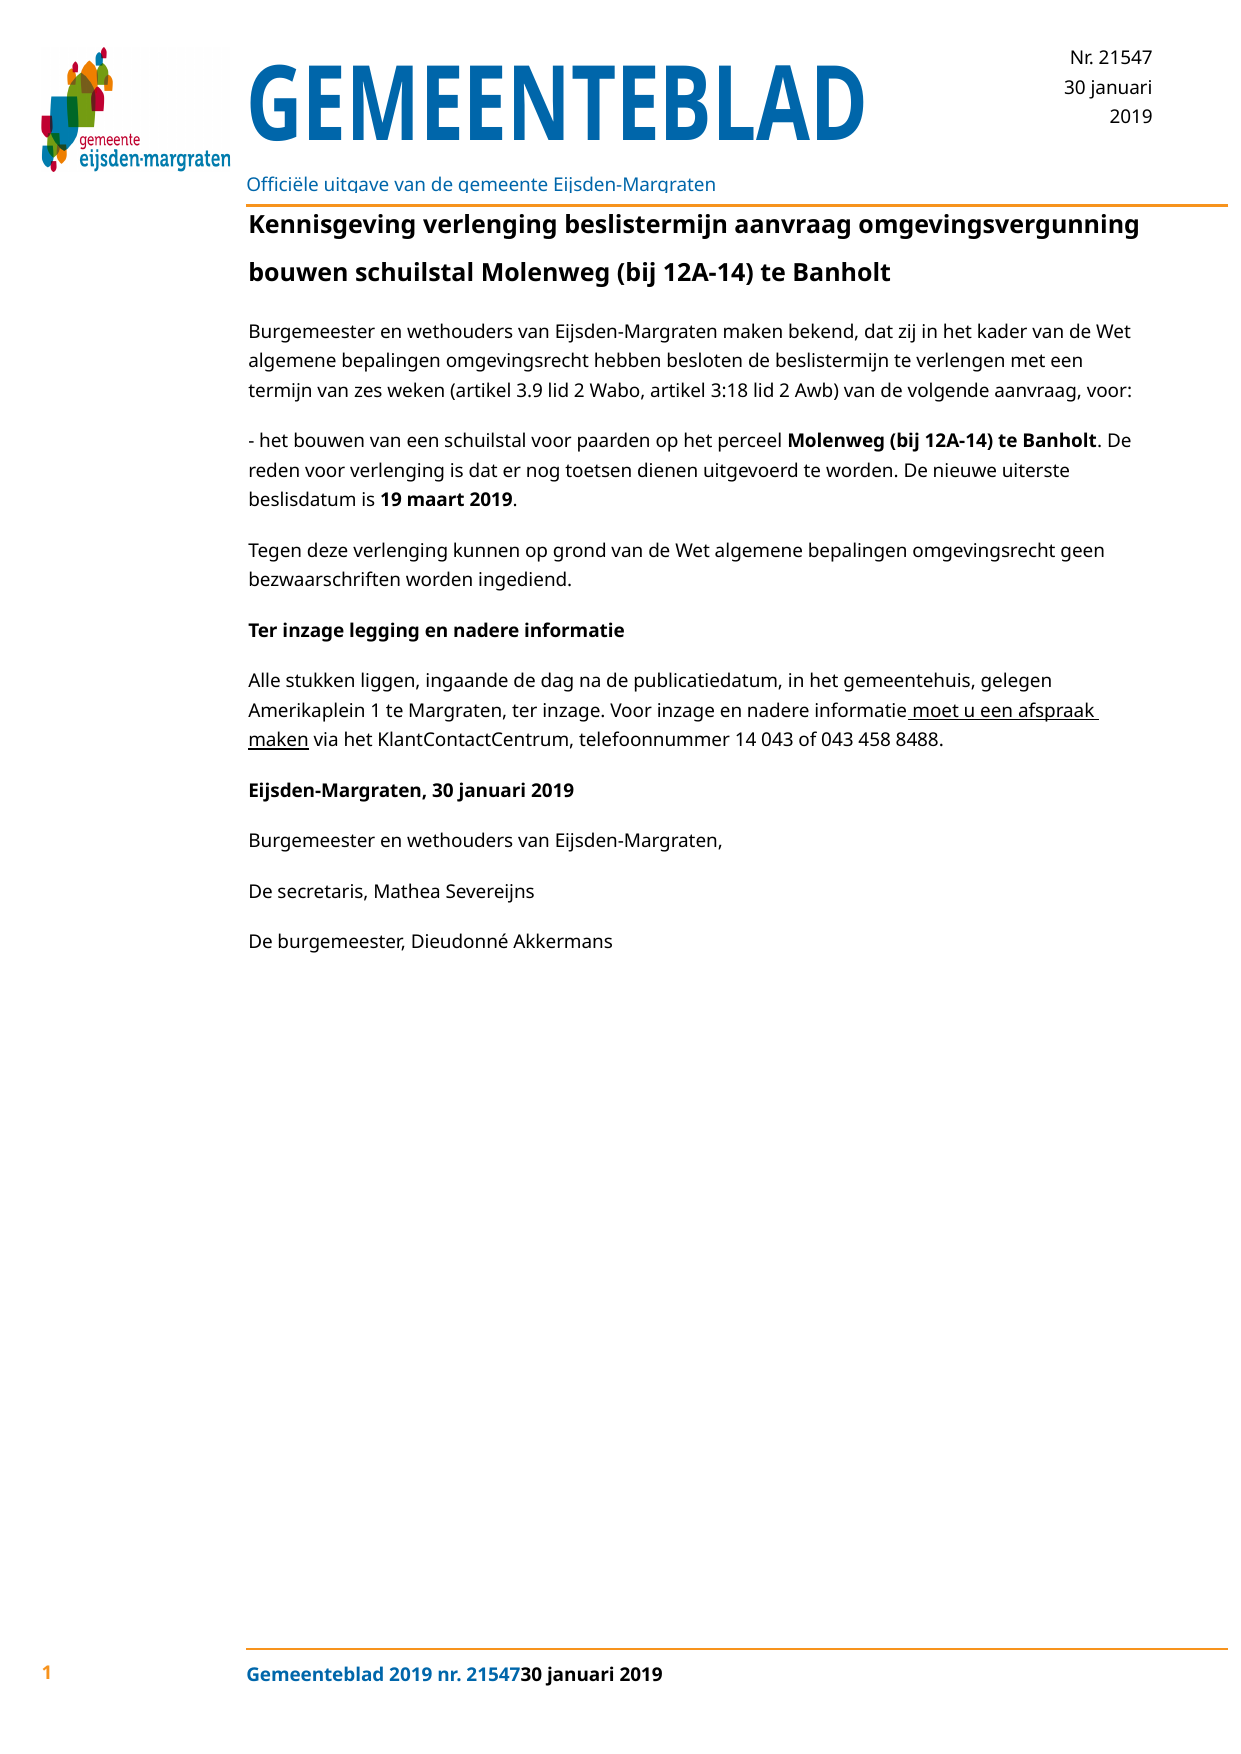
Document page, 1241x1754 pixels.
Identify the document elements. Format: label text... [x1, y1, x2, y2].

text Kennisgeving verlenging beslistermijn aanvraag omgevingsvergunning bouwen schuilstal Molenweg (bij 12A-14) te Banholt [248, 207, 1152, 288]
text Burgemeester en wethouders van Eijsden-Margraten, [248, 827, 1152, 853]
picture [41, 47, 231, 172]
text Alle stukken liggen, ingaande de dag na de publicatiedatum, in het gemeentehuis, gelegen Amerikaplein 1 te Margraten, ter inzage. Voor inzage en nadere informatie moet u een afspraak maken via het KlantContactCentrum, telefoonnummer 14 043 of 043 458 8488. [248, 667, 1152, 752]
text Tegen deze verlenging kunnen op grond van de Wet algemene bepalingen omgevingsrecht geen bezwaarschriften worden ingediend. [248, 537, 1152, 592]
text - het bouwen van een schuilstal voor paarden op het perceel Molenweg (bij 12A-14) te Banholt. De reden voor verlenging is dat er nog toetsen dienen uitgevoerd te worden. De nieuwe uiterste beslisdatum is 19 maart 2019. [248, 427, 1152, 512]
text De secretaris, Mathea Severeijns [248, 878, 1152, 904]
text De burgemeester, Dieudonné Akkermans [248, 928, 1152, 954]
text Eijsden-Margraten, 30 januari 2019 [248, 777, 1152, 803]
text Ter inzage legging en nadere informatie [248, 617, 1152, 643]
text Burgemeester en wethouders van Eijsden-Margraten maken bekend, dat zij in het kader van de Wet algemene bepalingen omgevingsrecht hebben besloten de beslistermijn te verlengen met een termijn van zes weken (artikel 3.9 lid 2 Wabo, artikel 3:18 lid 2 Awb) van de volgende aanvraag, voor: [248, 318, 1152, 403]
